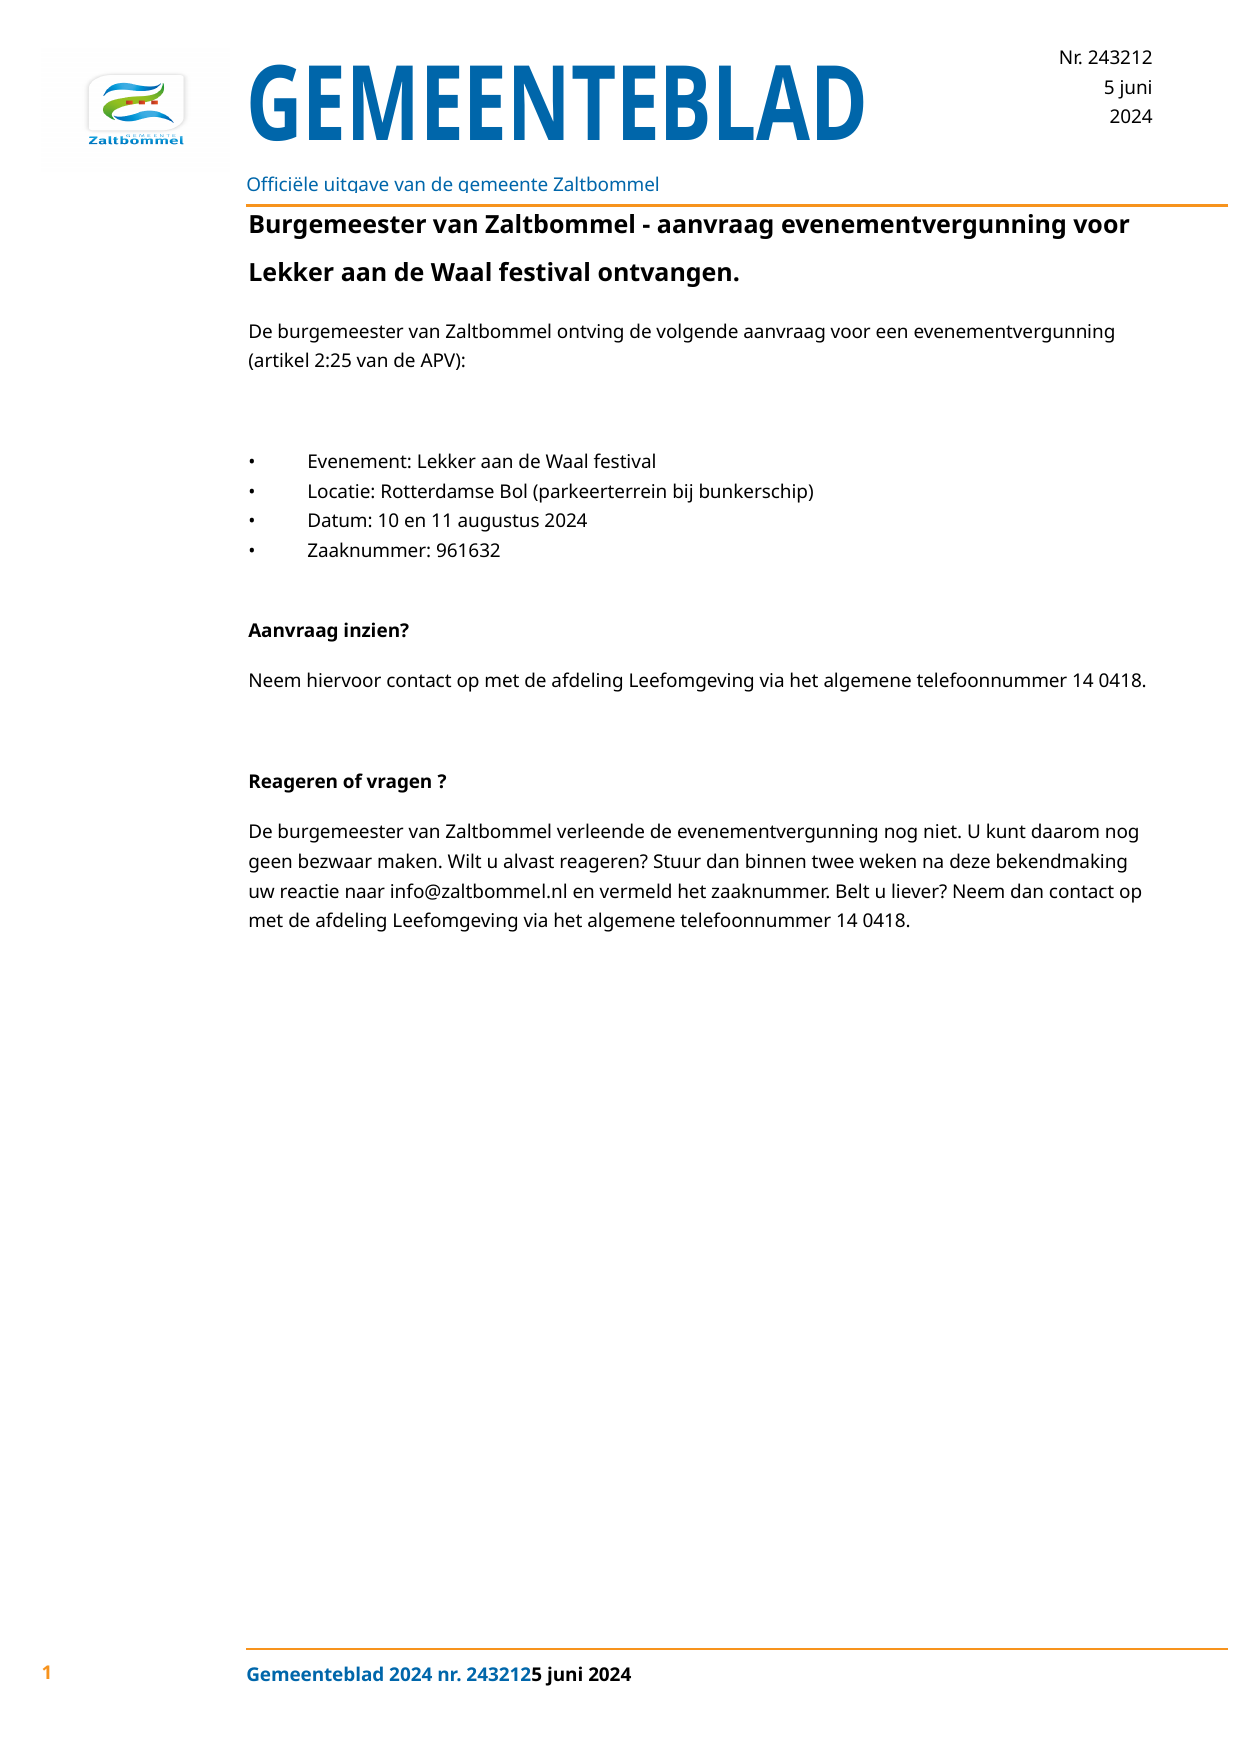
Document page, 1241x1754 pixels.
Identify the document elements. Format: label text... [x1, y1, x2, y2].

text Aanvraag inzien? [248, 617, 1152, 643]
list Zaaknummer: 961632 [248, 537, 1152, 563]
picture [41, 47, 231, 172]
text Reageren of vragen ? [248, 768, 1152, 794]
text De burgemeester van Zaltbommel verleende de evenementvergunning nog niet. U kunt daarom nog geen bezwaar maken. Wilt u alvast reageren? Stuur dan binnen twee weken na deze bekendmaking uw reactie naar info@zaltbommel.nl en vermeld het zaaknummer. Belt u liever? Neem dan contact op met de afdeling Leefomgeving via het algemene telefoonnummer 14 0418. [248, 819, 1152, 933]
list Evenement: Lekker aan de Waal festival [248, 448, 1152, 474]
list Locatie: Rotterdamse Bol (parkeerterrein bij bunkerschip) [248, 478, 1152, 504]
text De burgemeester van Zaltbommel ontving de volgende aanvraag voor een evenementvergunning (artikel 2:25 van de APV): [248, 318, 1152, 373]
text Burgemeester van Zaltbommel - aanvraag evenementvergunning voor Lekker aan de Waal festival ontvangen. [248, 207, 1152, 288]
list Datum: 10 en 11 augustus 2024 [248, 507, 1152, 533]
text Neem hiervoor contact op met de afdeling Leefomgeving via het algemene telefoonnummer 14 0418. [248, 667, 1152, 693]
